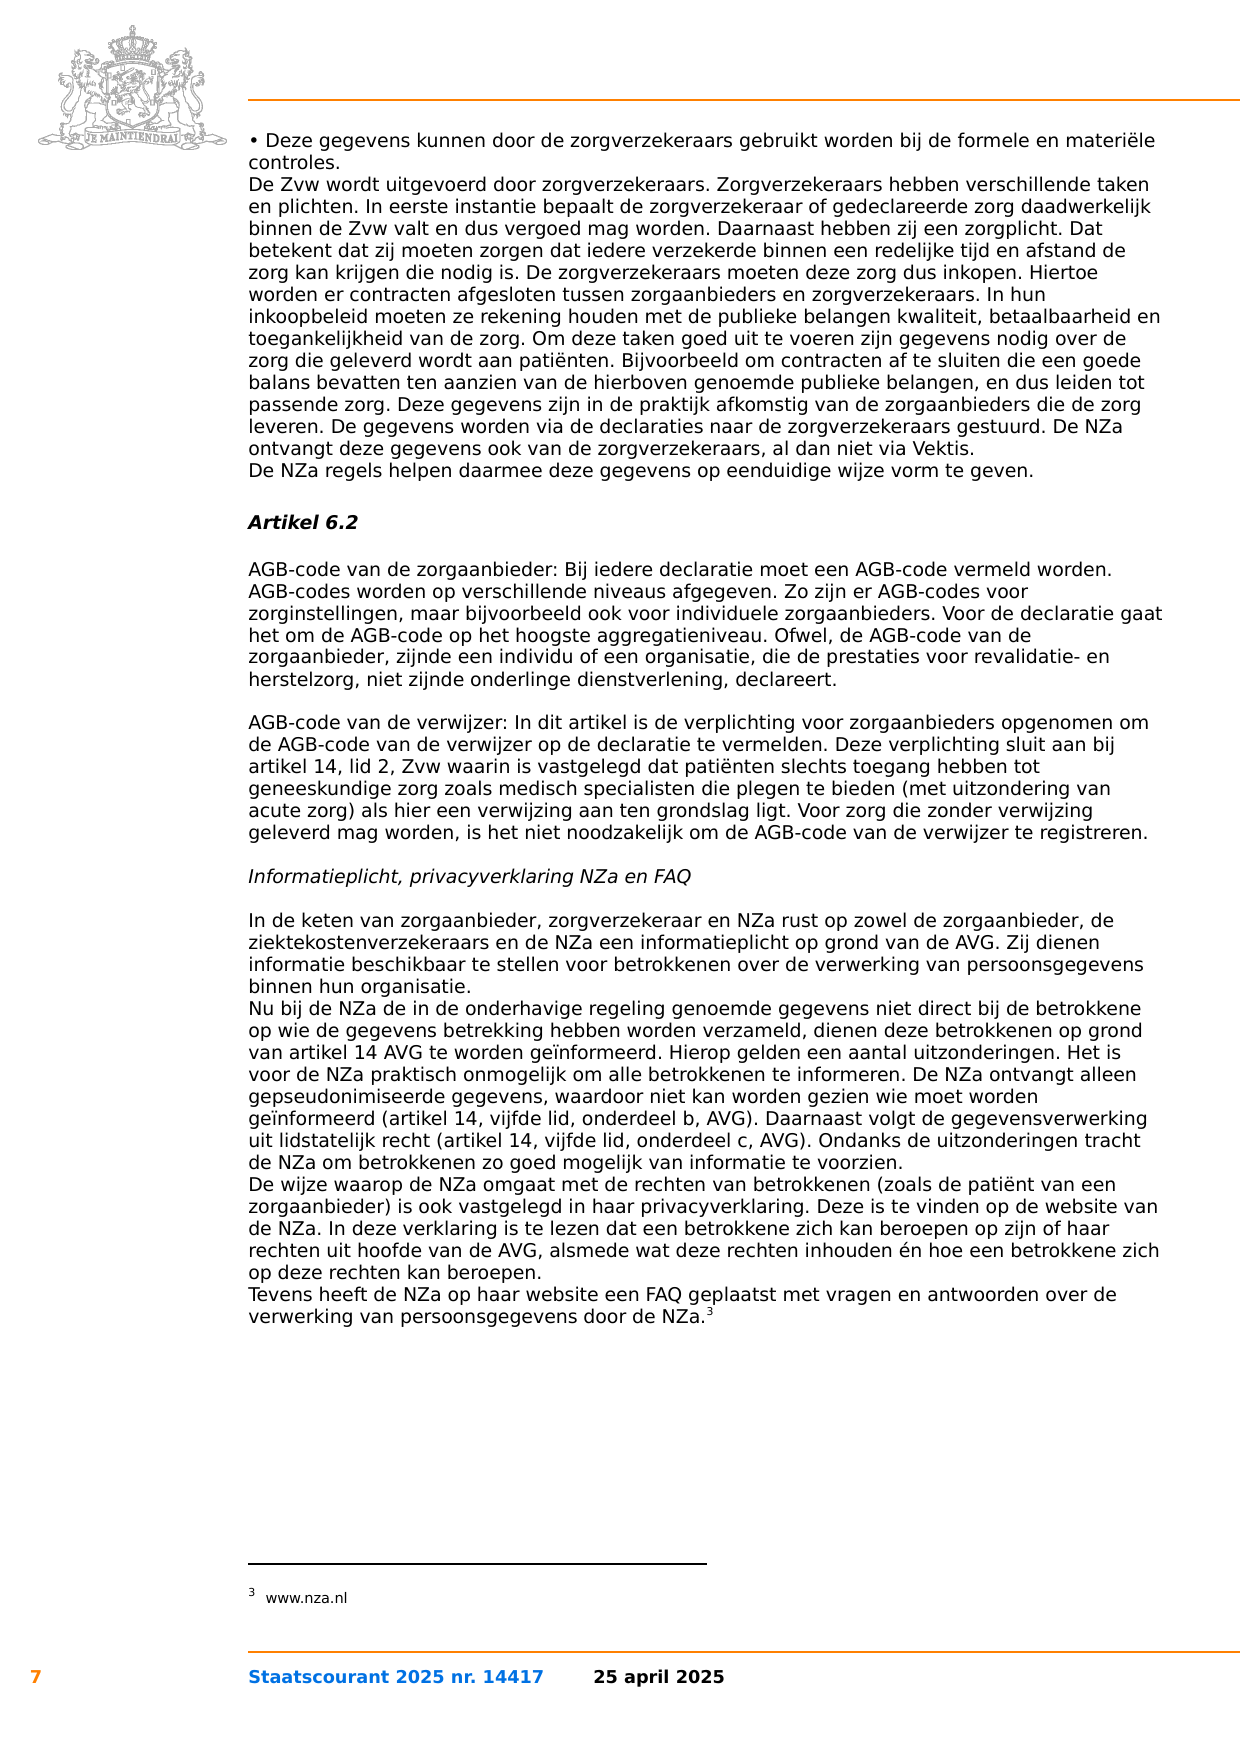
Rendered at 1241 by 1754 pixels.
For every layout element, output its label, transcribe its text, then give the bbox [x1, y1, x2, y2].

text www.nza.nl [248, 1586, 1163, 1608]
text AGB-code van de zorgaanbieder: Bij iedere declaratie moet een AGB-code vermeld worden. AGB-codes worden op verschillende niveaus afgegeven. Zo zijn er AGB-codes voor zorginstellingen, maar bijvoorbeeld ook voor individuele zorgaanbieders. Voor de declaratie gaat het om de AGB-code op het hoogste aggregatieniveau. Ofwel, de AGB-code van de zorgaanbieder, zijnde een individu of een organisatie, die de prestaties voor revalidatie- en herstelzorg, niet zijnde onderlinge dienstverlening, declareert. [248, 558, 1163, 690]
subtitle Informatieplicht, privacyverklaring NZa en FAQ [248, 866, 1163, 888]
picture [38, 25, 227, 150]
text De NZa regels helpen daarmee deze gegevens op eenduidige wijze vorm te geven. [248, 459, 1163, 482]
text In de keten van zorgaanbieder, zorgverzekeraar en NZa rust op zowel de zorgaanbieder, de ziektekostenverzekeraars en de NZa een informatieplicht op grond van de AVG. Zij dienen informatie beschikbaar te stellen voor betrokkenen over de verwerking van persoonsgegevens binnen hun organisatie. [248, 910, 1163, 998]
text De wijze waarop de NZa omgaat met de rechten van betrokkenen (zoals de patiënt van een zorgaanbieder) is ook vastgelegd in haar privacyverklaring. Deze is te vinden op de website van de NZa. In deze verklaring is te lezen dat een betrokkene zich kan beroepen op zijn of haar rechten uit hoofde van de AVG, alsmede wat deze rechten inhouden én hoe een betrokkene zich op deze rechten kan beroepen. [248, 1174, 1163, 1283]
text AGB-code van de verwijzer: In dit artikel is de verplichting voor zorgaanbieders opgenomen om de AGB-code van de verwijzer op de declaratie te vermelden. Deze verplichting sluit aan bij artikel 14, lid 2, Zvw waarin is vastgelegd dat patiënten slechts toegang hebben tot geneeskundige zorg zoals medisch specialisten die plegen te bieden (met uitzondering van acute zorg) als hier een verwijzing aan ten grondslag ligt. Voor zorg die zonder verwijzing geleverd mag worden, is het niet noodzakelijk om de AGB-code van de verwijzer te registreren. [248, 712, 1163, 844]
text Tevens heeft de NZa op haar website een FAQ geplaatst met vragen en antwoorden over de verwerking van persoonsgegevens door de NZa. [248, 1283, 1163, 1327]
text Nu bij de NZa de in de onderhavige regeling genoemde gegevens niet direct bij de betrokkene op wie de gegevens betrekking hebben worden verzameld, dienen deze betrokkenen op grond van artikel 14 AVG te worden geïnformeerd. Hierop gelden een aantal uitzonderingen. Het is voor de NZa praktisch onmogelijk om alle betrokkenen te informeren. De NZa ontvangt alleen gepseudonimiseerde gegevens, waardoor niet kan worden gezien wie moet worden geïnformeerd (artikel 14, vijfde lid, onderdeel b, AVG). Daarnaast volgt de gegevensverwerking uit lidstatelijk recht (artikel 14, vijfde lid, onderdeel c, AVG). Ondanks de uitzonderingen tracht de NZa om betrokkenen zo goed mogelijk van informatie te voorzien. [248, 998, 1163, 1174]
subtitle Artikel 6.2 [248, 512, 1163, 533]
text De Zvw wordt uitgevoerd door zorgverzekeraars. Zorgverzekeraars hebben verschillende taken en plichten. In eerste instantie bepaalt de zorgverzekeraar of gedeclareerde zorg daadwerkelijk binnen de Zvw valt en dus vergoed mag worden. Daarnaast hebben zij een zorgplicht. Dat betekent dat zij moeten zorgen dat iedere verzekerde binnen een redelijke tijd en afstand de zorg kan krijgen die nodig is. De zorgverzekeraars moeten deze zorg dus inkopen. Hiertoe worden er contracten afgesloten tussen zorgaanbieders en zorgverzekeraars. In hun inkoopbeleid moeten ze rekening houden met de publieke belangen kwaliteit, betaalbaarheid en toegankelijkheid van de zorg. Om deze taken goed uit te voeren zijn gegevens nodig over de zorg die geleverd wordt aan patiënten. Bijvoorbeeld om contracten af te sluiten die een goede balans bevatten ten aanzien van de hierboven genoemde publieke belangen, en dus leiden tot passende zorg. Deze gegevens zijn in de praktijk afkomstig van de zorgaanbieders die de zorg leveren. De gegevens worden via de declaraties naar de zorgverzekeraars gestuurd. De NZa ontvangt deze gegevens ook van de zorgverzekeraars, al dan niet via Vektis. [248, 174, 1163, 459]
text • Deze gegevens kunnen door de zorgverzekeraars gebruikt worden bij de formele en materiële controles. [248, 130, 1163, 174]
